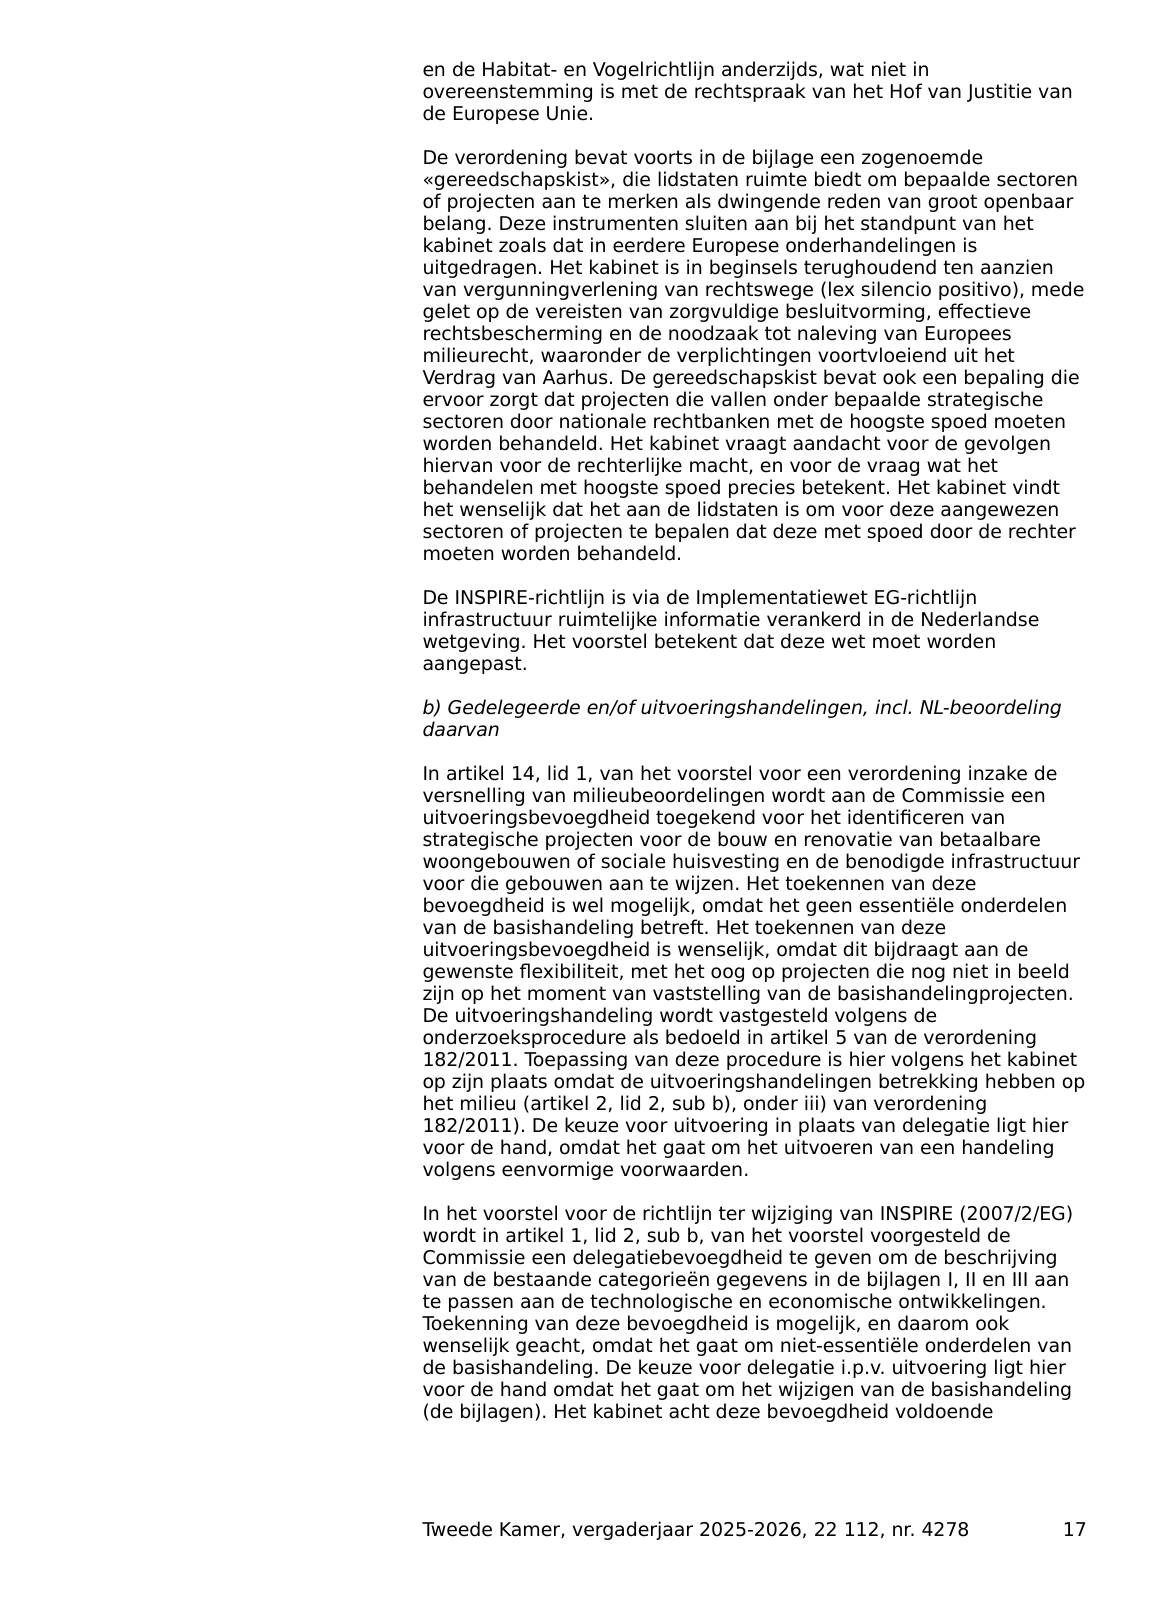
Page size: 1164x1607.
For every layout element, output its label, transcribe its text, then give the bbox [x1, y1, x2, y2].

text en de Habitat- en Vogelrichtlijn anderzijds, wat niet in overeenstemming is met de rechtspraak van het Hof van Justitie van de Europese Unie. [422, 59, 1087, 125]
text De verordening bevat voorts in de bijlage een zogenoemde «gereedschapskist», die lidstaten ruimte biedt om bepaalde sectoren of projecten aan te merken als dwingende reden van groot openbaar belang. Deze instrumenten sluiten aan bij het standpunt van het kabinet zoals dat in eerdere Europese onderhandelingen is uitgedragen. Het kabinet is in beginsels terughoudend ten aanzien van vergunningverlening van rechtswege (lex silencio positivo), mede gelet op de vereisten van zorgvuldige besluitvorming, effectieve rechtsbescherming en de noodzaak tot naleving van Europees milieurecht, waaronder de verplichtingen voortvloeiend uit het Verdrag van Aarhus. De gereedschapskist bevat ook een bepaling die ervoor zorgt dat projecten die vallen onder bepaalde strategische sectoren door nationale rechtbanken met de hoogste spoed moeten worden behandeld. Het kabinet vraagt aandacht voor de gevolgen hiervan voor de rechterlijke macht, en voor de vraag wat het behandelen met hoogste spoed precies betekent. Het kabinet vindt het wenselijk dat het aan de lidstaten is om voor deze aangewezen sectoren of projecten te bepalen dat deze met spoed door de rechter moeten worden behandeld. [422, 147, 1087, 565]
text In het voorstel voor de richtlijn ter wijziging van INSPIRE (2007/2/EG) wordt in artikel 1, lid 2, sub b, van het voorstel voorgesteld de Commissie een delegatiebevoegdheid te geven om de beschrijving van de bestaande categorieën gegevens in de bijlagen I, II en III aan te passen aan de technologische en economische ontwikkelingen. Toekenning van deze bevoegdheid is mogelijk, en daarom ook wenselijk geacht, omdat het gaat om niet-essentiële onderdelen van de basishandeling. De keuze voor delegatie i.p.v. uitvoering ligt hier voor de hand omdat het gaat om het wijzigen van de basishandeling (de bijlagen). Het kabinet acht deze bevoegdheid voldoende [422, 1203, 1087, 1423]
subtitle b) Gedelegeerde en/of uitvoeringshandelingen, incl. NL-beoordeling daarvan [422, 697, 1087, 741]
text In artikel 14, lid 1, van het voorstel voor een verordening inzake de versnelling van milieubeoordelingen wordt aan de Commissie een uitvoeringsbevoegdheid toegekend voor het identificeren van strategische projecten voor de bouw en renovatie van betaalbare woongebouwen of sociale huisvesting en de benodigde infrastructuur voor die gebouwen aan te wijzen. Het toekennen van deze bevoegdheid is wel mogelijk, omdat het geen essentiële onderdelen van de basishandeling betreft. Het toekennen van deze uitvoeringsbevoegdheid is wenselijk, omdat dit bijdraagt aan de gewenste flexibiliteit, met het oog op projecten die nog niet in beeld zijn op het moment van vaststelling van de basishandelingprojecten. De uitvoeringshandeling wordt vastgesteld volgens de onderzoeksprocedure als bedoeld in artikel 5 van de verordening 182/2011. Toepassing van deze procedure is hier volgens het kabinet op zijn plaats omdat de uitvoeringshandelingen betrekking hebben op het milieu (artikel 2, lid 2, sub b), onder iii) van verordening 182/2011). De keuze voor uitvoering in plaats van delegatie ligt hier voor de hand, omdat het gaat om het uitvoeren van een handeling volgens eenvormige voorwaarden. [422, 763, 1087, 1181]
text De INSPIRE-richtlijn is via de Implementatiewet EG-richtlijn infrastructuur ruimtelijke informatie verankerd in de Nederlandse wetgeving. Het voorstel betekent dat deze wet moet worden aangepast. [422, 587, 1087, 675]
